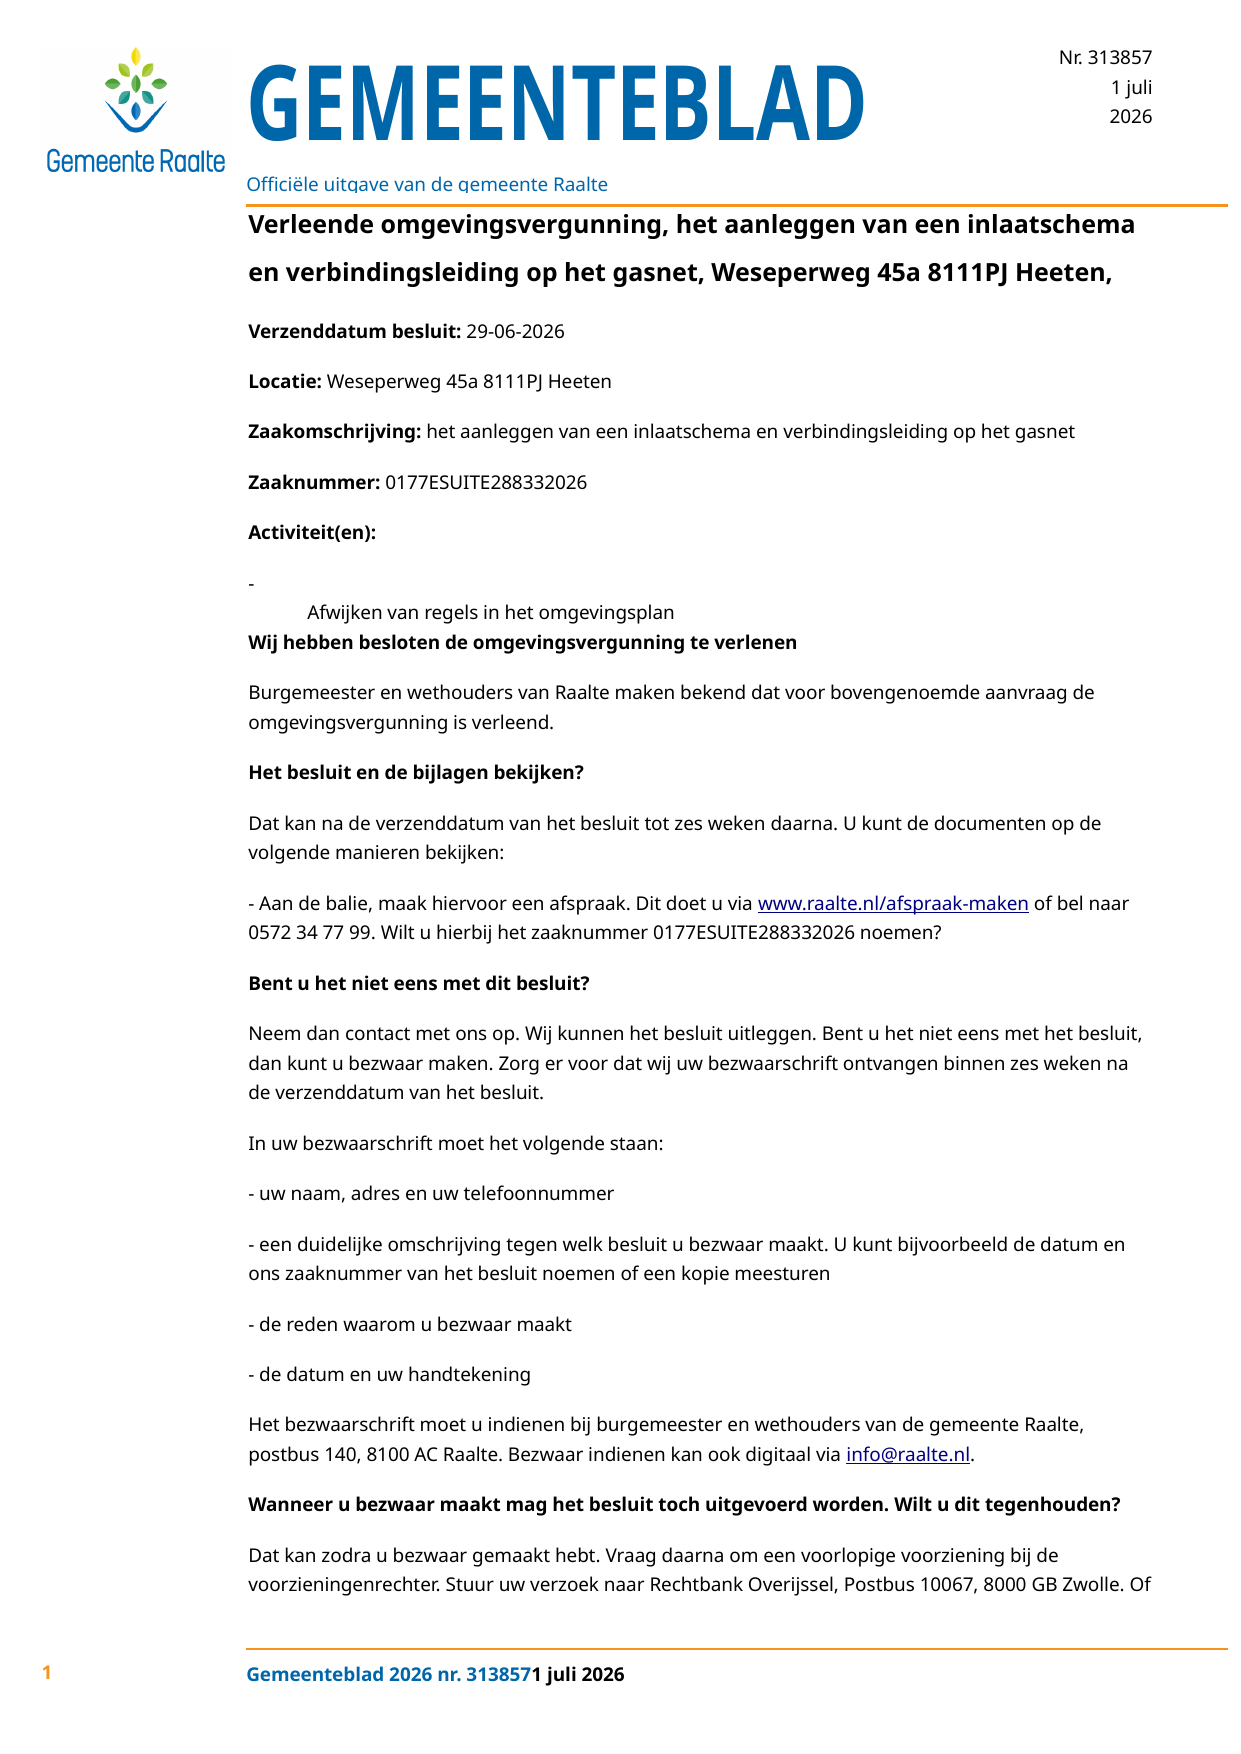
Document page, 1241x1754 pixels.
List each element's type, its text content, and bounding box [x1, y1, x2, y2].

text Het besluit en de bijlagen bekijken? [248, 759, 1152, 785]
text - een duidelijke omschrijving tegen welk besluit u bezwaar maakt. U kunt bijvoorbeeld de datum en ons zaaknummer van het besluit noemen of een kopie meesturen [248, 1231, 1152, 1286]
text - Aan de balie, maak hiervoor een afspraak. Dit doet u via www.raalte.nl/afspraak-maken of bel naar 0572 34 77 99. Wilt u hierbij het zaaknummer 0177ESUITE288332026 noemen? [248, 890, 1152, 945]
text Neem dan contact met ons op. Wij kunnen het besluit uitleggen. Bent u het niet eens met het besluit, dan kunt u bezwaar maken. Zorg er voor dat wij uw bezwaarschrift ontvangen binnen zes weken na de verzenddatum van het besluit. [248, 1020, 1152, 1105]
text Wij hebben besloten de omgevingsvergunning te verlenen [248, 629, 1152, 655]
text Zaakomschrijving: het aanleggen van een inlaatschema en verbindingsleiding op het gasnet [248, 419, 1152, 444]
text Dat kan na de verzenddatum van het besluit tot zes weken daarna. U kunt de documenten op de volgende manieren bekijken: [248, 810, 1152, 865]
text - de datum en uw handtekening [248, 1361, 1152, 1387]
picture [41, 47, 231, 172]
text Bent u het niet eens met dit besluit? [248, 970, 1152, 996]
text Verleende omgevingsvergunning, het aanleggen van een inlaatschema en verbindingsleiding op het gasnet, Weseperweg 45a 8111PJ Heeten, [248, 207, 1152, 288]
text Locatie: Weseperweg 45a 8111PJ Heeten [248, 368, 1152, 394]
text Burgemeester en wethouders van Raalte maken bekend dat voor bovengenoemde aanvraag de omgevingsvergunning is verleend. [248, 679, 1152, 735]
text - uw naam, adres en uw telefoonnummer [248, 1180, 1152, 1206]
text - de reden waarom u bezwaar maakt [248, 1311, 1152, 1337]
text In uw bezwaarschrift moet het volgende staan: [248, 1130, 1152, 1156]
list Afwijken van regels in het omgevingsplan [248, 599, 1152, 625]
text Het bezwaarschrift moet u indienen bij burgemeester en wethouders van de gemeente Raalte, postbus 140, 8100 AC Raalte. Bezwaar indienen kan ook digitaal via info@raalte.nl. [248, 1412, 1152, 1467]
text Zaaknummer: 0177ESUITE288332026 [248, 469, 1152, 495]
text Activiteit(en): [248, 519, 1152, 545]
text Verzenddatum besluit: 29-06-2026 [248, 318, 1152, 344]
text Wanneer u bezwaar maakt mag het besluit toch uitgevoerd worden. Wilt u dit tegenhouden? [248, 1492, 1152, 1517]
text Dat kan zodra u bezwaar gemaakt hebt. Vraag daarna om een voorlopige voorziening bij de voorzieningenrechter. Stuur uw verzoek naar Rechtbank Overijssel, Postbus 10067, 8000 GB Zwolle. Of [248, 1542, 1152, 1597]
